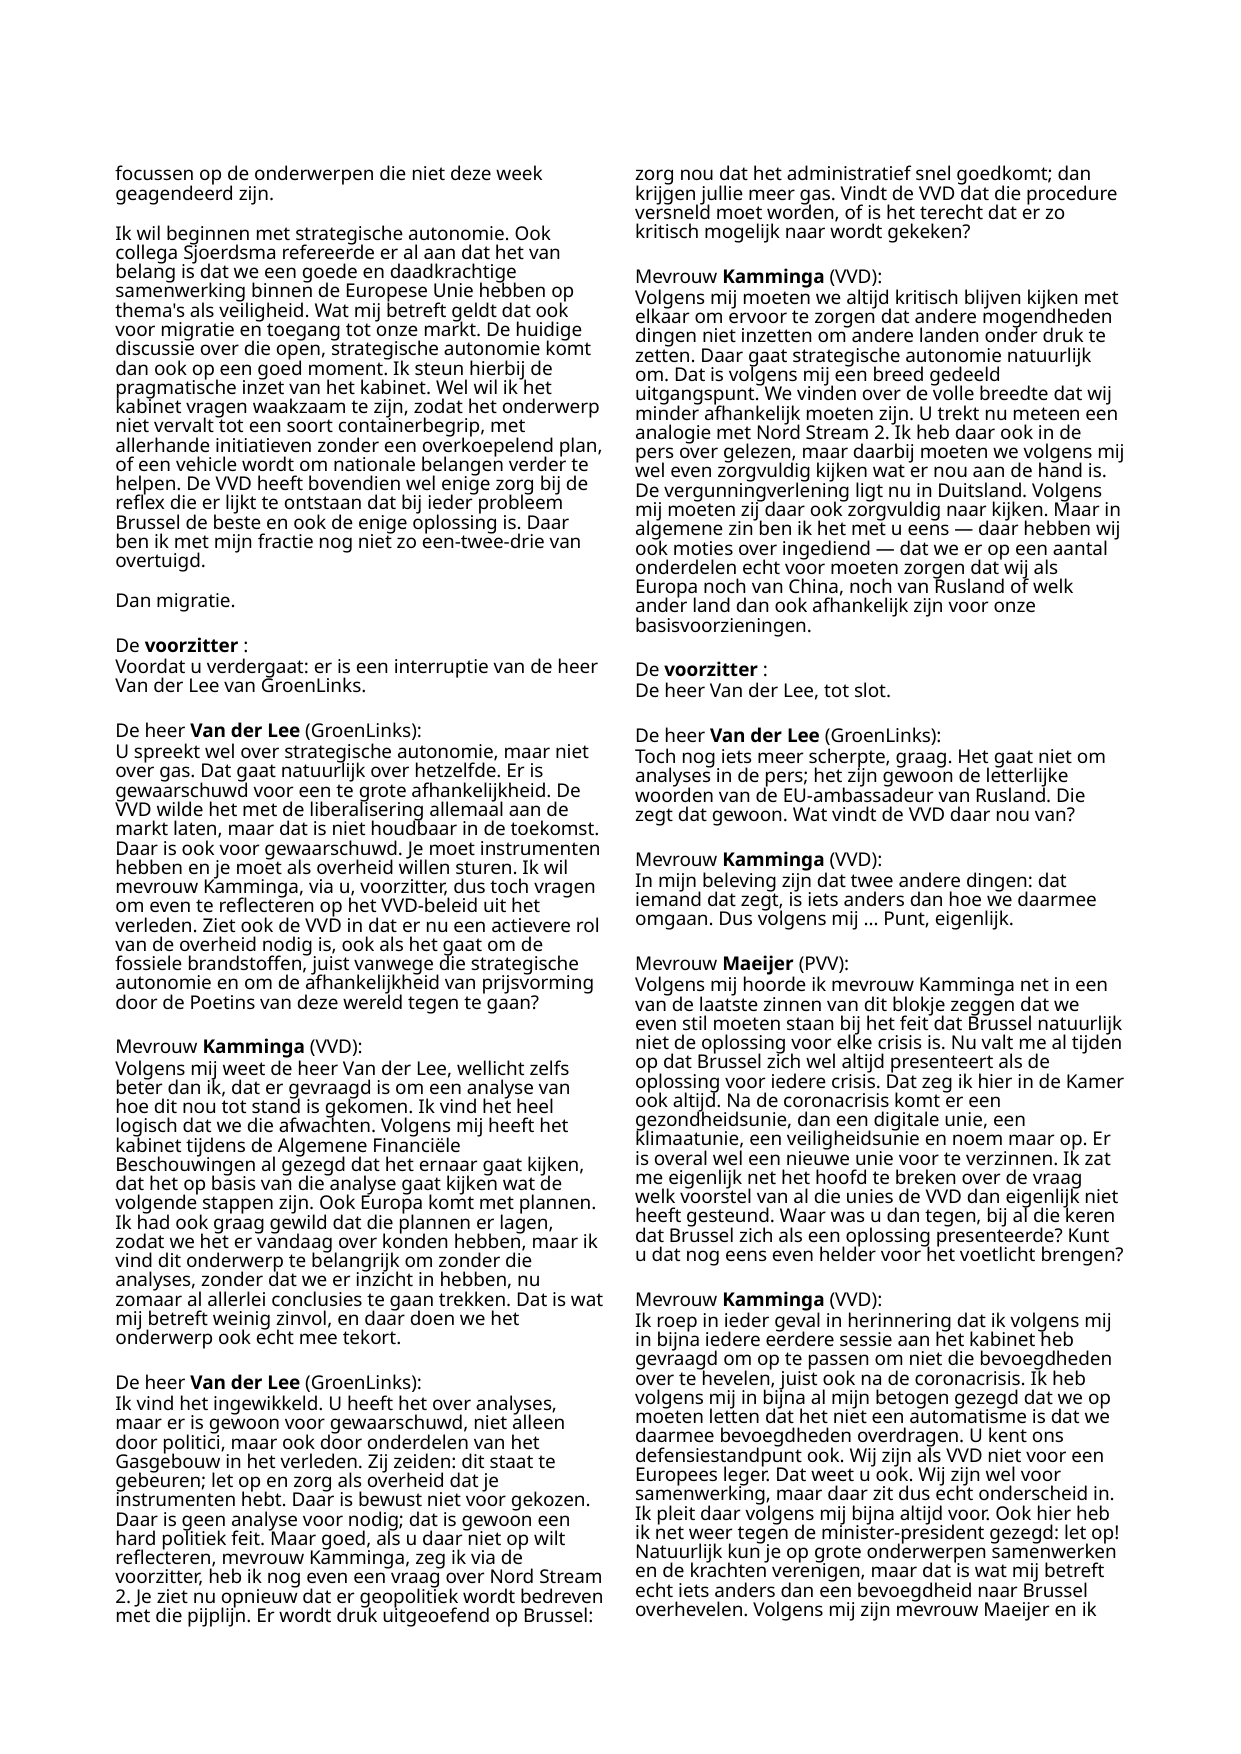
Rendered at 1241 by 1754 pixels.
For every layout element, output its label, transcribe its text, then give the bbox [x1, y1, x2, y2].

text Volgens mij moeten we altijd kritisch blijven kijken met elkaar om ervoor te zorgen dat andere mogendheden dingen niet inzetten om andere landen onder druk te zetten. Daar gaat strategische autonomie natuurlijk om. Dat is volgens mij een breed gedeeld uitgangspunt. We vinden over de volle breedte dat wij minder afhankelijk moeten zijn. U trekt nu meteen een analogie met Nord Stream 2. Ik heb daar ook in de pers over gelezen, maar daarbij moeten we volgens mij wel even zorgvuldig kijken wat er nou aan de hand is. De vergunningverlening ligt nu in Duitsland. Volgens mij moeten zij daar ook zorgvuldig naar kijken. Maar in algemene zin ben ik het met u eens — daar hebben wij ook moties over ingediend — dat we er op een aantal onderdelen echt voor moeten zorgen dat wij als Europa noch van China, noch van Rusland of welk ander land dan ook afhankelijk zijn voor onze basisvoorzieningen. [635, 289, 1125, 636]
text Mevrouw Maeijer (PVV): [635, 951, 1125, 976]
text Voordat u verdergaat: er is een interruptie van de heer Van der Lee van GroenLinks. [115, 658, 605, 697]
text Volgens mij hoorde ik mevrouw Kamminga net in een van de laatste zinnen van dit blokje zeggen dat we even stil moeten staan bij het feit dat Brussel natuurlijk niet de oplossing voor elke crisis is. Nu valt me al tijden op dat Brussel zich wel altijd presenteert als de oplossing voor iedere crisis. Dat zeg ik hier in de Kamer ook altijd. Na de coronacrisis komt er een gezondheidsunie, dan een digitale unie, een klimaatunie, een veiligheidsunie en noem maar op. Er is overal wel een nieuwe unie voor te verzinnen. Ik zat me eigenlijk net het hoofd te breken over de vraag welk voorstel van al die unies de VVD dan eigenlijk niet heeft gesteund. Waar was u dan tegen, bij al die keren dat Brussel zich als een oplossing presenteerde? Kunt u dat nog eens even helder voor het voetlicht brengen? [635, 976, 1125, 1265]
text Mevrouw Kamminga (VVD): [115, 1034, 605, 1059]
text U spreekt wel over strategische autonomie, maar niet over gas. Dat gaat natuurlijk over hetzelfde. Er is gewaarschuwd voor een te grote afhankelijkheid. De VVD wilde het met de liberalisering allemaal aan de markt laten, maar dat is niet houdbaar in de toekomst. Daar is ook voor gewaarschuwd. Je moet instrumenten hebben en je moet als overheid willen sturen. Ik wil mevrouw Kamminga, via u, voorzitter, dus toch vragen om even te reflecteren op het VVD-beleid uit het verleden. Ziet ook de VVD in dat er nu een actievere rol van de overheid nodig is, ook als het gaat om de fossiele brandstoffen, juist vanwege die strategische autonomie en om de afhankelijkheid van prijsvorming door de Poetins van deze wereld tegen te gaan? [115, 743, 605, 1013]
text Mevrouw Kamminga (VVD): [635, 263, 1125, 289]
text Dan migratie. [115, 592, 605, 611]
text De heer Van der Lee (GroenLinks): [635, 722, 1125, 748]
text De heer Van der Lee (GroenLinks): [115, 1369, 605, 1395]
text In mijn beleving zijn dat twee andere dingen: dat iemand dat zegt, is iets anders dan hoe we daarmee omgaan. Dus volgens mij … Punt, eigenlijk. [635, 872, 1125, 930]
text De heer Van der Lee, tot slot. [635, 682, 1125, 702]
text Mevrouw Kamminga (VVD): [635, 846, 1125, 872]
text Mevrouw Kamminga (VVD): [635, 1286, 1125, 1312]
text Toch nog iets meer scherpte, graag. Het gaat niet om analyses in de pers; het zijn gewoon de letterlijke woorden van de EU-ambassadeur van Rusland. Die zegt dat gewoon. Wat vindt de VVD daar nou van? [635, 748, 1125, 825]
text zorg nou dat het administratief snel goedkomt; dan krijgen jullie meer gas. Vindt de VVD dat die procedure versneld moet worden, of is het terecht dat er zo kritisch mogelijk naar wordt gekeken? [635, 165, 1125, 242]
text Ik wil beginnen met strategische autonomie. Ook collega Sjoerdsma refereerde er al aan dat het van belang is dat we een goede en daadkrachtige samenwerking binnen de Europese Unie hebben op thema's als veiligheid. Wat mij betreft geldt dat ook voor migratie en toegang tot onze markt. De huidige discussie over die open, strategische autonomie komt dan ook op een goed moment. Ik steun hierbij de pragmatische inzet van het kabinet. Wel wil ik het kabinet vragen waakzaam te zijn, zodat het onderwerp niet vervalt tot een soort containerbegrip, met allerhande initiatieven zonder een overkoepelend plan, of een vehicle wordt om nationale belangen verder te helpen. De VVD heeft bovendien wel enige zorg bij de reflex die er lijkt te ontstaan dat bij ieder probleem Brussel de beste en ook de enige oplossing is. Daar ben ik met mijn fractie nog niet zo een-twee-drie van overtuigd. [115, 224, 605, 571]
text De voorzitter : [635, 657, 1125, 682]
text Ik roep in ieder geval in herinnering dat ik volgens mij in bijna iedere eerdere sessie aan het kabinet heb gevraagd om op te passen om niet die bevoegdheden over te hevelen, juist ook na de coronacrisis. Ik heb volgens mij in bijna al mijn betogen gezegd dat we op moeten letten dat het niet een automatisme is dat we daarmee bevoegdheden overdragen. U kent ons defensiestandpunt ook. Wij zijn als VVD niet voor een Europees leger. Dat weet u ook. Wij zijn wel voor samenwerking, maar daar zit dus echt onderscheid in. Ik pleit daar volgens mij bijna altijd voor. Ook hier heb ik net weer tegen de minister-president gezegd: let op! Natuurlijk kun je op grote onderwerpen samenwerken en de krachten verenigen, maar dat is wat mij betreft echt iets anders dan een bevoegdheid naar Brussel overhevelen. Volgens mij zijn mevrouw Maeijer en ik [635, 1312, 1125, 1620]
text Volgens mij weet de heer Van der Lee, wellicht zelfs beter dan ik, dat er gevraagd is om een analyse van hoe dit nou tot stand is gekomen. Ik vind het heel logisch dat we die afwachten. Volgens mij heeft het kabinet tijdens de Algemene Financiële Beschouwingen al gezegd dat het ernaar gaat kijken, dat het op basis van die analyse gaat kijken wat de volgende stappen zijn. Ook Europa komt met plannen. Ik had ook graag gewild dat die plannen er lagen, zodat we het er vandaag over konden hebben, maar ik vind dit onderwerp te belangrijk om zonder die analyses, zonder dat we er inzicht in hebben, nu zomaar al allerlei conclusies te gaan trekken. Dat is wat mij betreft weinig zinvol, en daar doen we het onderwerp ook echt mee tekort. [115, 1059, 605, 1348]
text De heer Van der Lee (GroenLinks): [115, 717, 605, 743]
text focussen op de onderwerpen die niet deze week geagendeerd zijn. [115, 165, 605, 204]
text De voorzitter : [115, 632, 605, 658]
text Ik vind het ingewikkeld. U heeft het over analyses, maar er is gewoon voor gewaarschuwd, niet alleen door politici, maar ook door onderdelen van het Gasgebouw in het verleden. Zij zeiden: dit staat te gebeuren; let op en zorg als overheid dat je instrumenten hebt. Daar is bewust niet voor gekozen. Daar is geen analyse voor nodig; dat is gewoon een hard politiek feit. Maar goed, als u daar niet op wilt reflecteren, mevrouw Kamminga, zeg ik via de voorzitter, heb ik nog even een vraag over Nord Stream 2. Je ziet nu opnieuw dat er geopolitiek wordt bedreven met die pijplijn. Er wordt druk uitgeoefend op Brussel: [115, 1395, 605, 1626]
